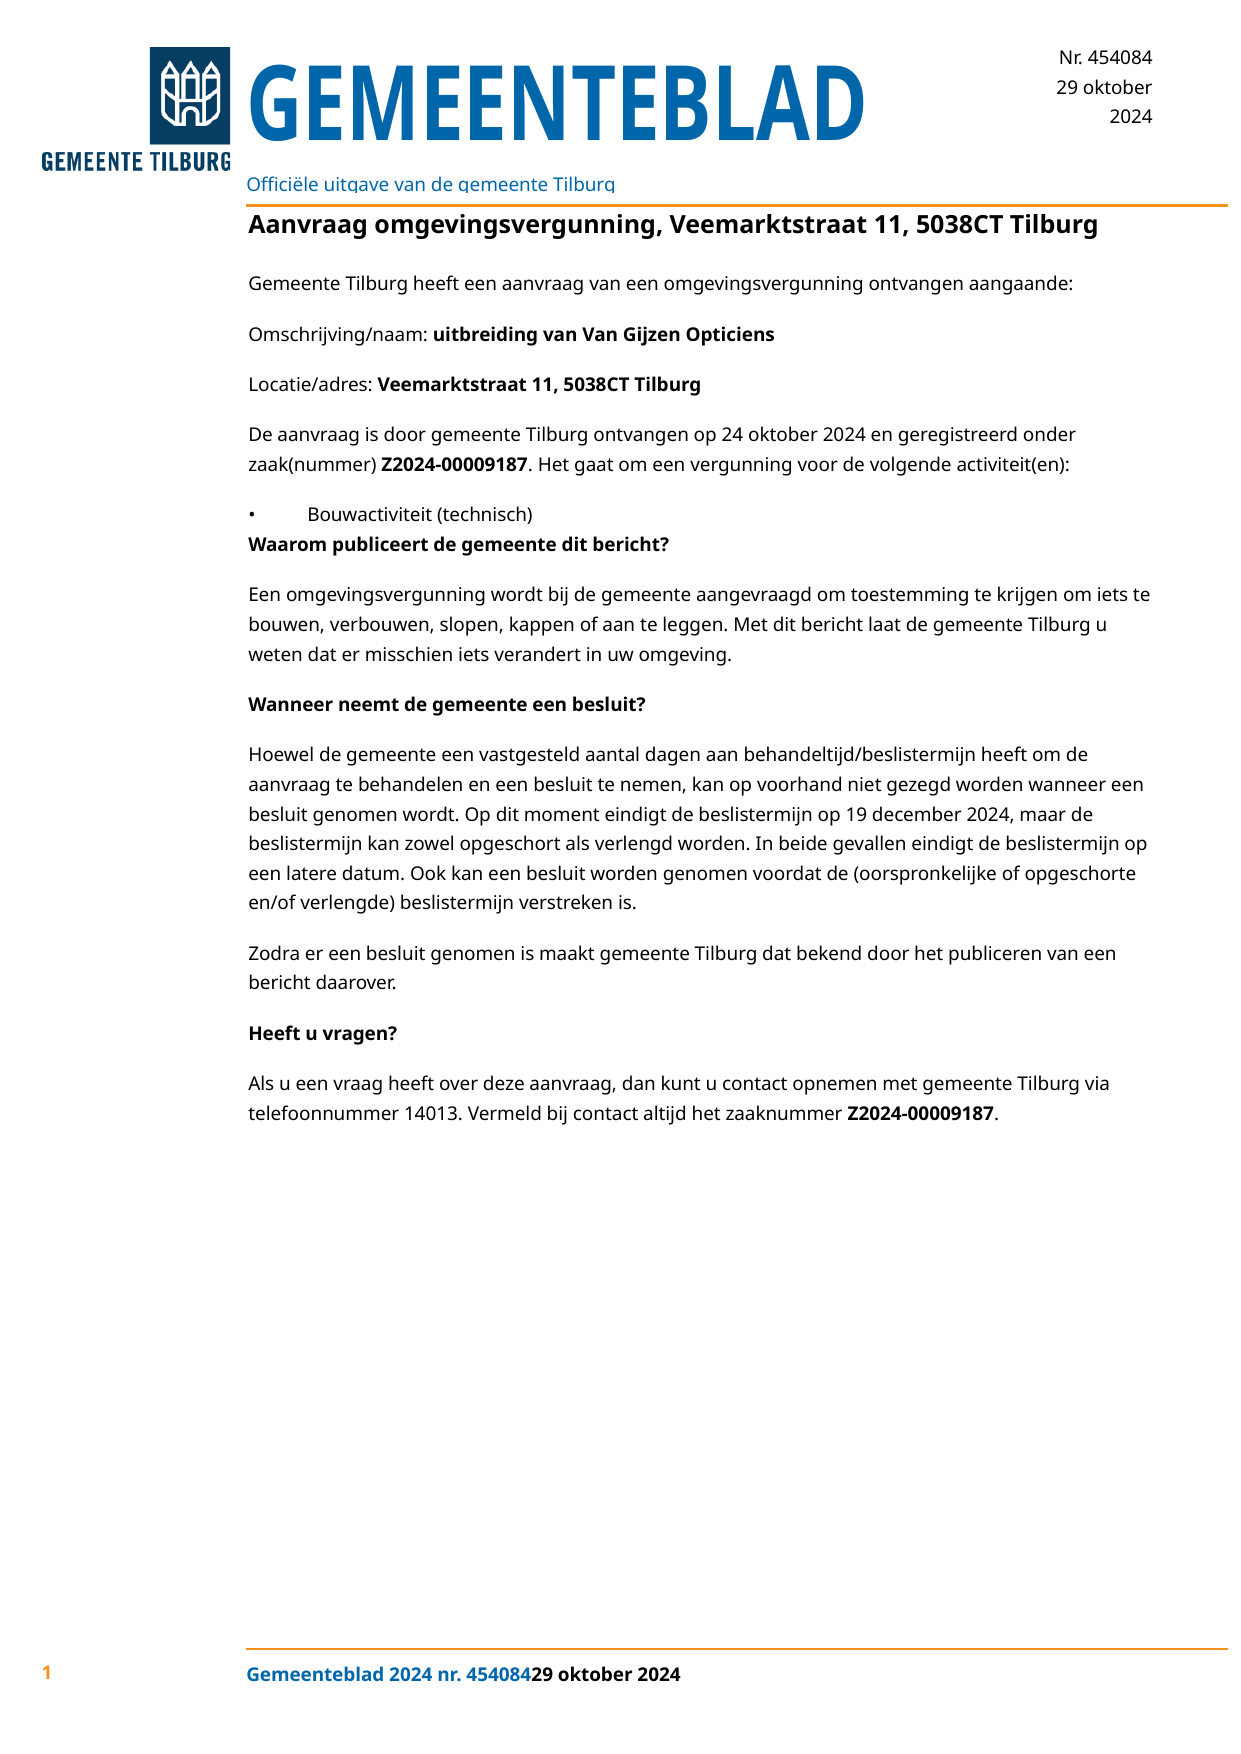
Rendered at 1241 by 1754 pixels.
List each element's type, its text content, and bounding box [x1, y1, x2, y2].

text Omschrijving/naam: uitbreiding van Van Gijzen Opticiens [248, 321, 1152, 346]
list Bouwactiviteit (technisch) [248, 502, 1152, 527]
text Als u een vraag heeft over deze aanvraag, dan kunt u contact opnemen met gemeente Tilburg via telefoonnummer 14013. Vermeld bij contact altijd het zaaknummer Z2024-00009187. [248, 1070, 1152, 1126]
text Gemeente Tilburg heeft een aanvraag van een omgevingsvergunning ontvangen aangaande: [248, 270, 1152, 296]
text Aanvraag omgevingsvergunning, Veemarktstraat 11, 5038CT Tilburg [248, 207, 1152, 241]
text Heeft u vragen? [248, 1020, 1152, 1046]
text De aanvraag is door gemeente Tilburg ontvangen op 24 oktober 2024 en geregistreerd onder zaak(nummer) Z2024-00009187. Het gaat om een vergunning voor de volgende activiteit(en): [248, 422, 1152, 477]
text Locatie/adres: Veemarktstraat 11, 5038CT Tilburg [248, 371, 1152, 397]
text Hoewel de gemeente een vastgesteld aantal dagen aan behandeltijd/beslistermijn heeft om de aanvraag te behandelen en een besluit te nemen, kan op voorhand niet gezegd worden wanneer een besluit genomen wordt. Op dit moment eindigt de beslistermijn op 19 december 2024, maar de beslistermijn kan zowel opgeschort als verlengd worden. In beide gevallen eindigt de beslistermijn op een latere datum. Ook kan een besluit worden genomen voordat de (oorspronkelijke of opgeschorte en/of verlengde) beslistermijn verstreken is. [248, 742, 1152, 915]
text Een omgevingsvergunning wordt bij de gemeente aangevraagd om toestemming te krijgen om iets te bouwen, verbouwen, slopen, kappen of aan te leggen. Met dit bericht laat de gemeente Tilburg u weten dat er misschien iets verandert in uw omgeving. [248, 582, 1152, 666]
picture [41, 47, 231, 172]
text Zodra er een besluit genomen is maakt gemeente Tilburg dat bekend door het publiceren van een bericht daarover. [248, 940, 1152, 995]
text Wanneer neemt de gemeente een besluit? [248, 691, 1152, 717]
text Waarom publiceert de gemeente dit bericht? [248, 531, 1152, 557]
